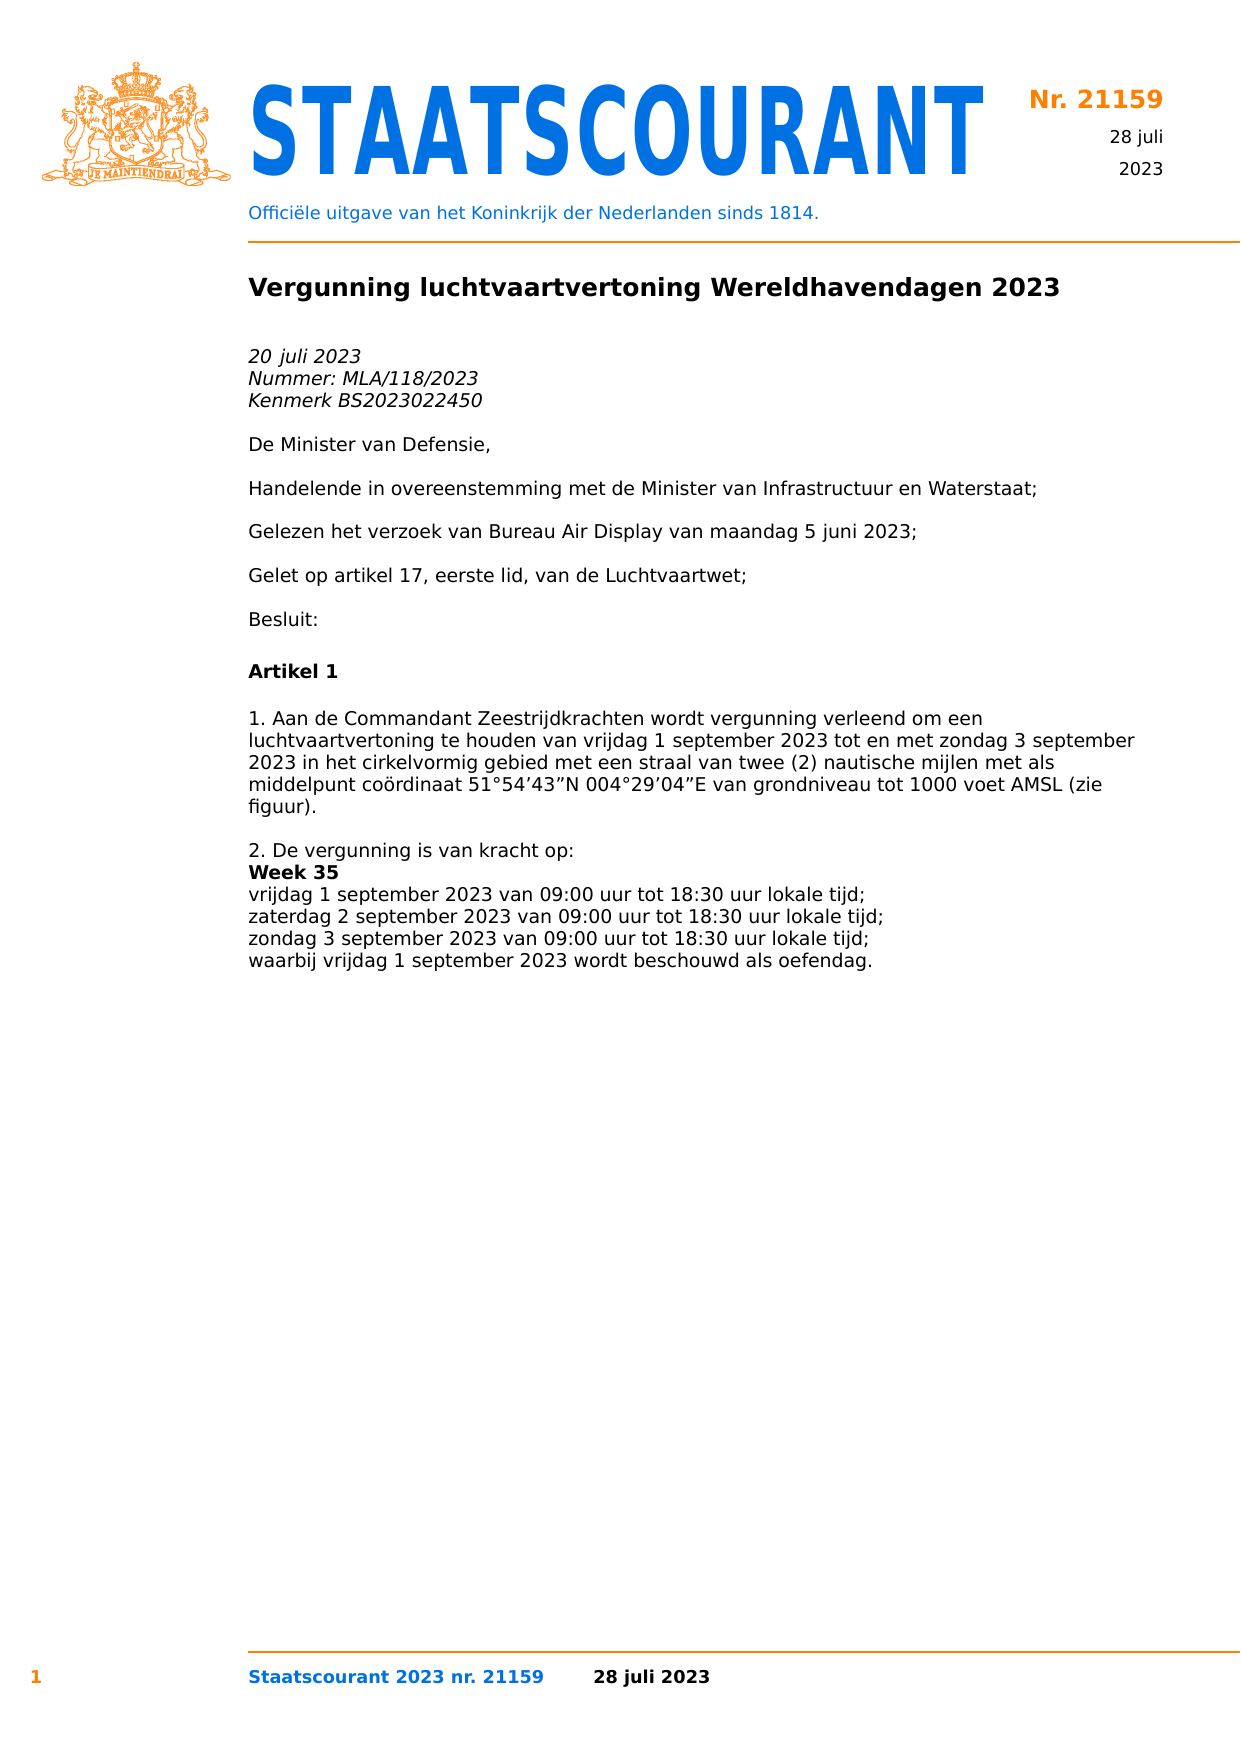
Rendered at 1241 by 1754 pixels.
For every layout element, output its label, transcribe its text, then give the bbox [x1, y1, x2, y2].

text 20 juli 2023 [248, 346, 1163, 368]
table_cell 28 juli [998, 121, 1240, 153]
text Nummer: MLA/118/2023 [248, 368, 1163, 390]
table_header [25, 62, 248, 241]
table_header Nr. 21159 [998, 62, 1240, 121]
text Week 35 [248, 862, 1163, 884]
text Kenmerk BS2023022450 [248, 390, 1163, 412]
table_cell 2023 [998, 153, 1240, 203]
table_cell Officiële uitgave van het Koninkrijk der Nederlanden sinds 1814. [248, 203, 1240, 241]
text Gelet op artikel 17, eerste lid, van de Luchtvaartwet; [248, 565, 1163, 587]
text Handelende in overeenstemming met de Minister van Infrastructuur en Waterstaat; [248, 478, 1163, 499]
table_header STAATSCOURANT [248, 62, 998, 203]
text zaterdag 2 september 2023 van 09:00 uur tot 18:30 uur lokale tijd; [248, 906, 1163, 928]
text 2. De vergunning is van kracht op: [248, 840, 1163, 862]
text De Minister van Defensie, [248, 434, 1163, 456]
text waarbij vrijdag 1 september 2023 wordt beschouwd als oefendag. [248, 950, 1163, 972]
subtitle Vergunning luchtvaartvertoning Wereldhavendagen 2023 [248, 273, 1163, 302]
text Besluit: [248, 609, 1163, 631]
picture [41, 62, 231, 186]
text 1. Aan de Commandant Zeestrijdkrachten wordt vergunning verleend om een luchtvaartvertoning te houden van vrijdag 1 september 2023 tot en met zondag 3 september 2023 in het cirkelvormig gebied met een straal van twee (2) nautische mijlen met als middelpunt coördinaat 51°54’43”N 004°29’04”E van grondniveau tot 1000 voet AMSL (zie figuur). [248, 708, 1163, 818]
text Gelezen het verzoek van Bureau Air Display van maandag 5 juni 2023; [248, 521, 1163, 543]
text vrijdag 1 september 2023 van 09:00 uur tot 18:30 uur lokale tijd; [248, 884, 1163, 906]
text zondag 3 september 2023 van 09:00 uur tot 18:30 uur lokale tijd; [248, 928, 1163, 950]
subtitle Artikel 1 [248, 661, 1163, 683]
